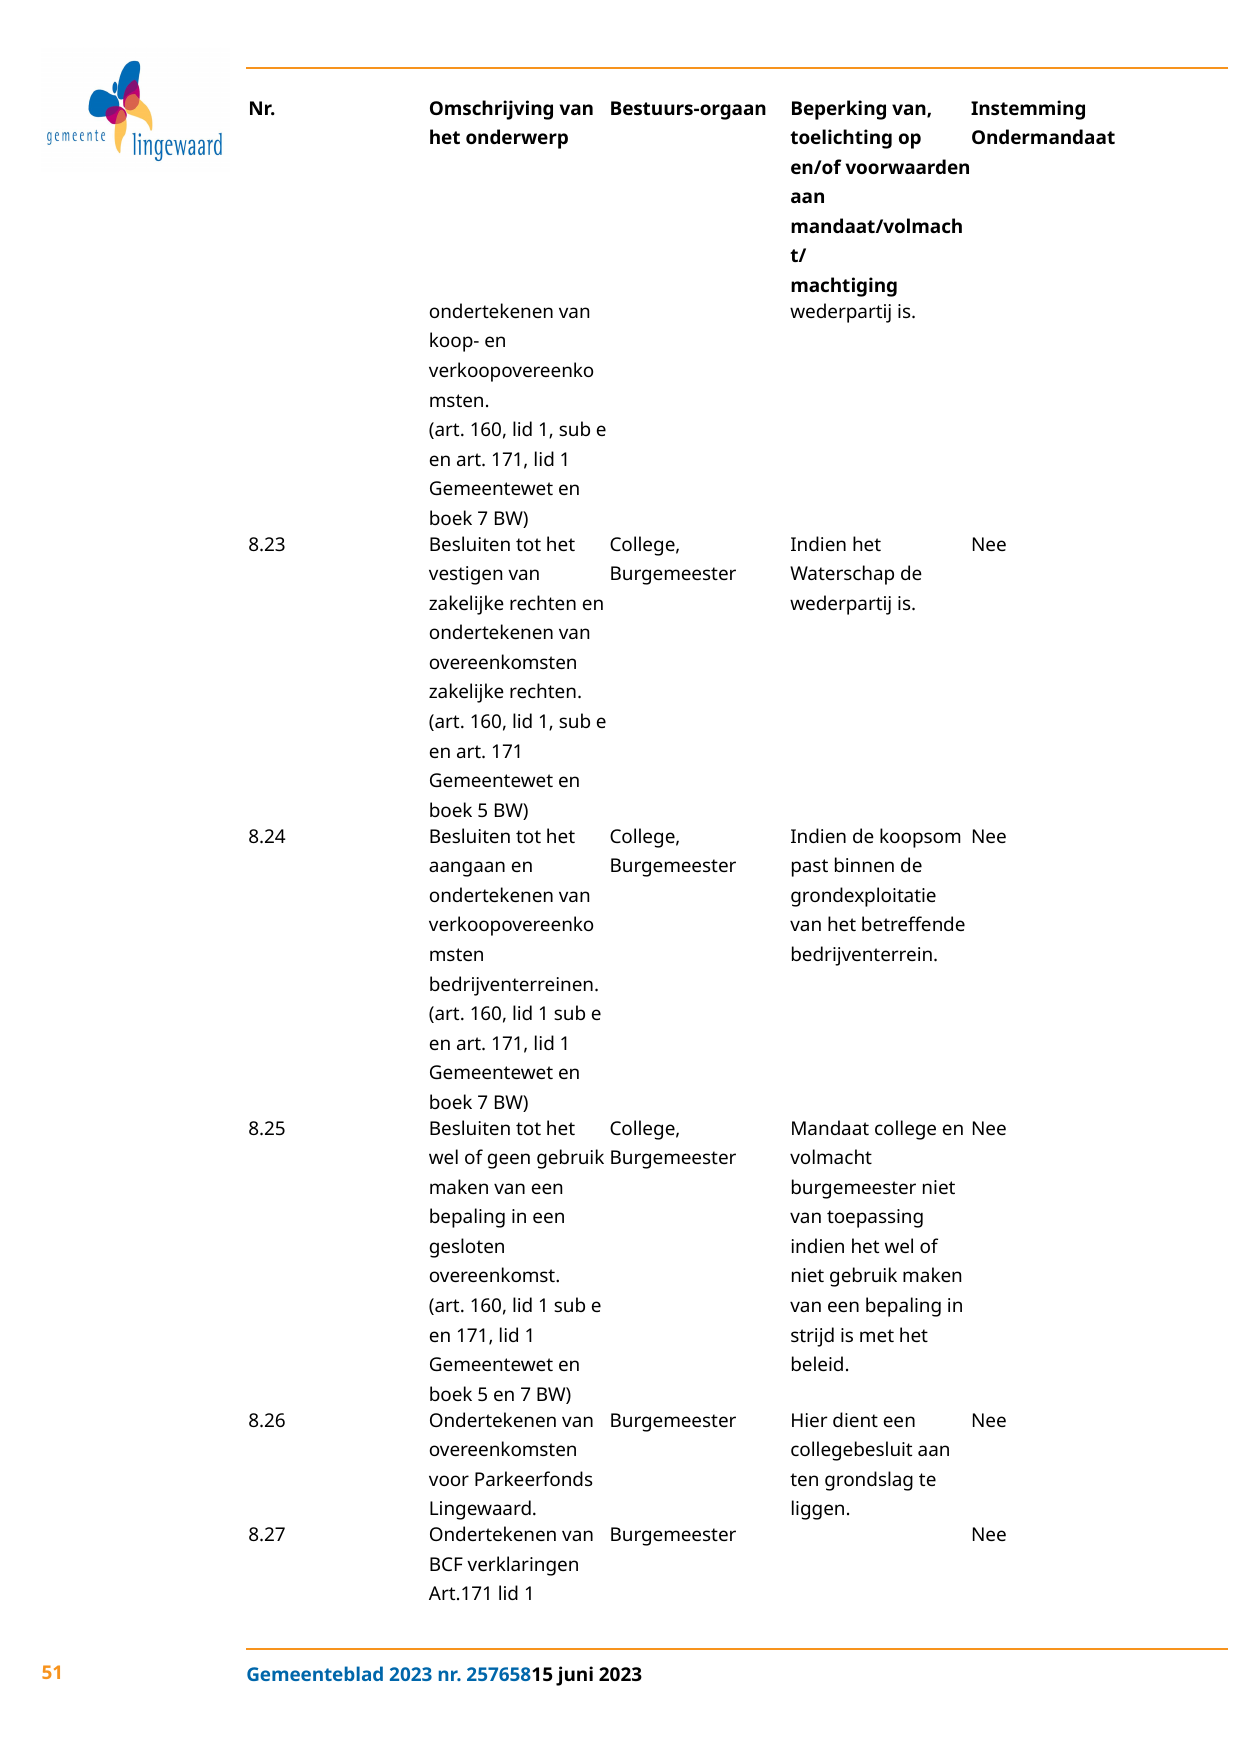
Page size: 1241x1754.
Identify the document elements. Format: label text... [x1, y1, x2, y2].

table_cell Besluiten tot het vestigen van zakelijke rechten en ondertekenen van overeenkomsten zakelijke rechten. (art. 160, lid 1, sub e en art. 171 Gemeentewet en boek 5 BW) [429, 531, 609, 823]
table_cell Burgemeester [609, 1407, 790, 1521]
table_cell Mandaat college en volmacht burgemeester niet van toepassing indien het wel of niet gebruik maken van een bepaling in strijd is met het beleid. [790, 1115, 971, 1407]
table_header Beperking van, toelichting op en/of voorwaarden aan mandaat/volmacht/ machtiging [790, 95, 971, 298]
table_cell [971, 298, 1152, 531]
table_cell Ondertekenen van BCF verklaringen Art.171 lid 1 [429, 1521, 609, 1606]
table_cell 8.27 [248, 1521, 429, 1606]
table_header Omschrijving van het onderwerp [429, 95, 609, 298]
table_cell [248, 298, 429, 531]
table_cell 8.24 [248, 823, 429, 1115]
table_cell Besluiten tot het wel of geen gebruik maken van een bepaling in een gesloten overeenkomst. (art. 160, lid 1 sub e en 171, lid 1 Gemeentewet en boek 5 en 7 BW) [429, 1115, 609, 1407]
table_cell wederpartij is. [790, 298, 971, 531]
table_cell Burgemeester [609, 1521, 790, 1606]
table_header Nr. [248, 95, 429, 298]
table_cell Nee [971, 823, 1152, 1115]
table_cell Nee [971, 1115, 1152, 1407]
table_cell Indien het Waterschap de wederpartij is. [790, 531, 971, 823]
table_header Instemming Ondermandaat [971, 95, 1152, 298]
table_cell Nee [971, 1521, 1152, 1606]
table_cell College, Burgemeester [609, 823, 790, 1115]
table_cell 8.25 [248, 1115, 429, 1407]
picture [41, 47, 231, 172]
table_cell Besluiten tot het aangaan en ondertekenen van verkoopovereenkomsten bedrijventerreinen. (art. 160, lid 1 sub e en art. 171, lid 1 Gemeentewet en boek 7 BW) [429, 823, 609, 1115]
table_cell College, Burgemeester [609, 531, 790, 823]
table_cell [609, 298, 790, 531]
table_cell Ondertekenen van overeenkomsten voor Parkeerfonds Lingewaard. [429, 1407, 609, 1521]
table_cell Nee [971, 1407, 1152, 1521]
table_cell College, Burgemeester [609, 1115, 790, 1407]
table_cell 8.26 [248, 1407, 429, 1521]
table_cell 8.23 [248, 531, 429, 823]
table_cell [790, 1521, 971, 1606]
table_cell Hier dient een collegebesluit aan ten grondslag te liggen. [790, 1407, 971, 1521]
table_cell Nee [971, 531, 1152, 823]
table_cell Indien de koopsom past binnen de grondexploitatie van het betreffende bedrijventerrein. [790, 823, 971, 1115]
table_cell ondertekenen van koop- en verkoopovereenkomsten. (art. 160, lid 1, sub e en art. 171, lid 1 Gemeentewet en boek 7 BW) [429, 298, 609, 531]
table_header Bestuurs-orgaan [609, 95, 790, 298]
